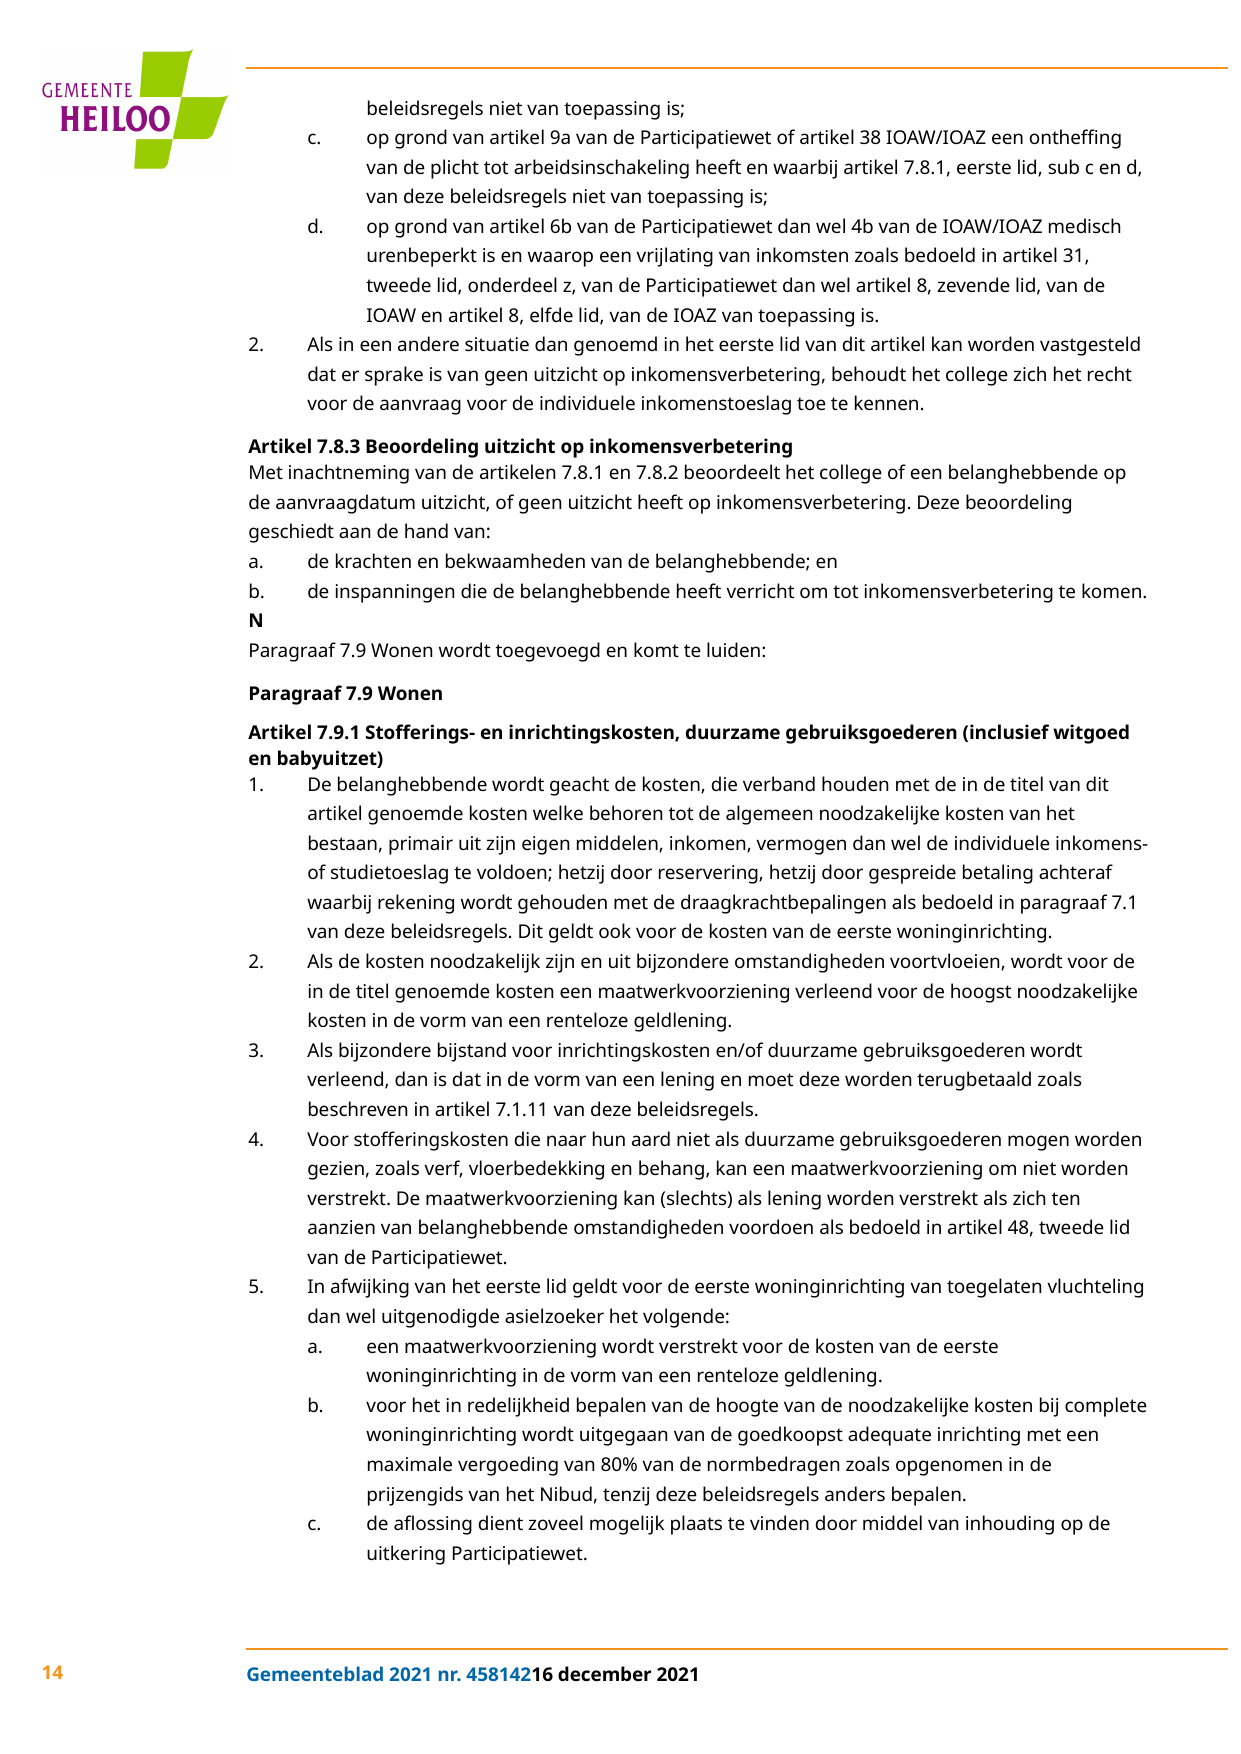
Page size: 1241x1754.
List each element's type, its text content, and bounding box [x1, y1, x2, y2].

list Als bijzondere bijstand voor inrichtingskosten en/of duurzame gebruiksgoederen wordt verleend, dan is dat in de vorm van een lening en moet deze worden terugbetaald zoals beschreven in artikel 7.1.11 van deze beleidsregels. [248, 1037, 1152, 1122]
text Paragraaf 7.9 Wonen [248, 680, 1152, 706]
list Als de kosten noodzakelijk zijn en uit bijzondere omstandigheden voortvloeien, wordt voor de in de titel genoemde kosten een maatwerkvoorziening verleend voor de hoogst noodzakelijke kosten in de vorm van een renteloze geldlening. [248, 948, 1152, 1033]
list de aflossing dient zoveel mogelijk plaats te vinden door middel van inhouding op de uitkering Participatiewet. [307, 1510, 1152, 1566]
list op grond van artikel 6b van de Participatiewet dan wel 4b van de IOAW/IOAZ medisch urenbeperkt is en waarop een vrijlating van inkomsten zoals bedoeld in artikel 31, tweede lid, onderdeel z, van de Participatiewet dan wel artikel 8, zevende lid, van de IOAW en artikel 8, elfde lid, van de IOAZ van toepassing is. [307, 213, 1152, 328]
list op grond van artikel 9a van de Participatiewet of artikel 38 IOAW/IOAZ een ontheffing van de plicht tot arbeidsinschakeling heeft en waarbij artikel 7.8.1, eerste lid, sub c en d, van deze beleidsregels niet van toepassing is; [307, 124, 1152, 209]
list In afwijking van het eerste lid geldt voor de eerste woninginrichting van toegelaten vluchteling dan wel uitgenodigde asielzoeker het volgende: [248, 1274, 1152, 1329]
picture [41, 47, 231, 172]
list voor het in redelijkheid bepalen van de hoogte van de noodzakelijke kosten bij complete woninginrichting wordt uitgegaan van de goedkoopst adequate inrichting met een maximale vergoeding van 80% van de normbedragen zoals opgenomen in de prijzengids van het Nibud, tenzij deze beleidsregels anders bepalen. [307, 1392, 1152, 1507]
list beleidsregels niet van toepassing is; [307, 95, 1152, 121]
text Paragraaf 7.9 Wonen wordt toegevoegd en komt te luiden: [248, 637, 1152, 663]
text N [248, 607, 1152, 633]
text Met inachtneming van de artikelen 7.8.1 en 7.8.2 beoordeelt het college of een belanghebbende op de aanvraagdatum uitzicht, of geen uitzicht heeft op inkomensverbetering. Deze beoordeling geschiedt aan de hand van: [248, 459, 1152, 544]
list een maatwerkvoorziening wordt verstrekt voor de kosten van de eerste woninginrichting in de vorm van een renteloze geldlening. [307, 1333, 1152, 1388]
list Voor stofferingskosten die naar hun aard niet als duurzame gebruiksgoederen mogen worden gezien, zoals verf, vloerbedekking en behang, kan een maatwerkvoorziening om niet worden verstrekt. De maatwerkvoorziening kan (slechts) als lening worden verstrekt als zich ten aanzien van belanghebbende omstandigheden voordoen als bedoeld in artikel 48, tweede lid van de Participatiewet. [248, 1126, 1152, 1270]
text Artikel 7.9.1 Stofferings- en inrichtingskosten, duurzame gebruiksgoederen (inclusief witgoed en babyuitzet) [248, 719, 1152, 771]
list Als in een andere situatie dan genoemd in het eerste lid van dit artikel kan worden vastgesteld dat er sprake is van geen uitzicht op inkomensverbetering, behoudt het college zich het recht voor de aanvraag voor de individuele inkomenstoeslag toe te kennen. [248, 331, 1152, 416]
text Artikel 7.8.3 Beoordeling uitzicht op inkomensverbetering [248, 434, 1152, 459]
list de krachten en bekwaamheden van de belanghebbende; en [248, 548, 1152, 574]
list de inspanningen die de belanghebbende heeft verricht om tot inkomensverbetering te komen. [248, 578, 1152, 603]
list De belanghebbende wordt geacht de kosten, die verband houden met de in de titel van dit artikel genoemde kosten welke behoren tot de algemeen noodzakelijke kosten van het bestaan, primair uit zijn eigen middelen, inkomen, vermogen dan wel de individuele inkomens- of studietoeslag te voldoen; hetzij door reservering, hetzij door gespreide betaling achteraf waarbij rekening wordt gehouden met de draagkrachtbepalingen als bedoeld in paragraaf 7.1 van deze beleidsregels. Dit geldt ook voor de kosten van de eerste woninginrichting. [248, 771, 1152, 944]
